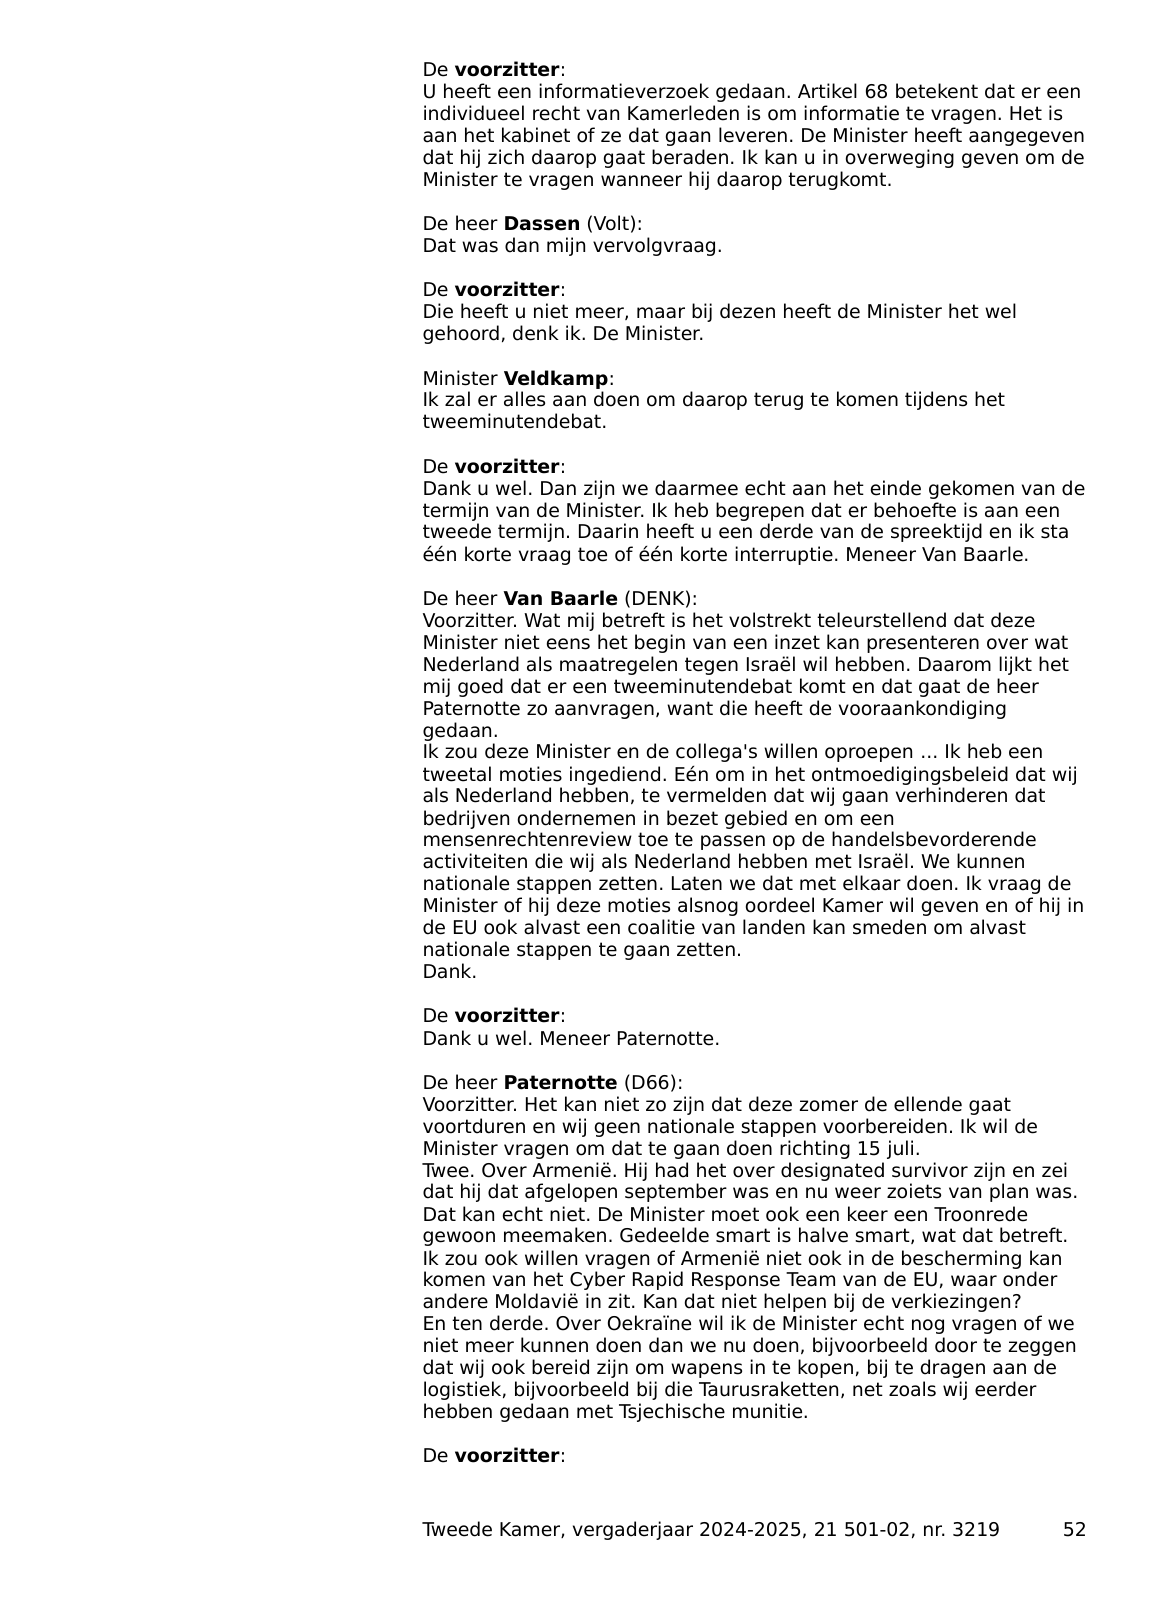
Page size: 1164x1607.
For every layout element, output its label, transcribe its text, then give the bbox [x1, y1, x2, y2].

text Twee. Over Armenië. Hij had het over designated survivor zijn en zei dat hij dat afgelopen september was en nu weer zoiets van plan was. Dat kan echt niet. De Minister moet ook een keer een Troonrede gewoon meemaken. Gedeelde smart is halve smart, wat dat betreft. Ik zou ook willen vragen of Armenië niet ook in de bescherming kan komen van het Cyber Rapid Response Team van de EU, waar onder andere Moldavië in zit. Kan dat niet helpen bij de verkiezingen? [422, 1159, 1087, 1313]
text En ten derde. Over Oekraïne wil ik de Minister echt nog vragen of we niet meer kunnen doen dan we nu doen, bijvoorbeeld door te zeggen dat wij ook bereid zijn om wapens in te kopen, bij te dragen aan de logistiek, bijvoorbeeld bij die Taurusraketten, net zoals wij eerder hebben gedaan met Tsjechische munitie. [422, 1313, 1087, 1423]
text Ik zal er alles aan doen om daarop terug te komen tijdens het tweeminutendebat. [422, 389, 1087, 433]
text Dank u wel. Dan zijn we daarmee echt aan het einde gekomen van de termijn van de Minister. Ik heb begrepen dat er behoefte is aan een tweede termijn. Daarin heeft u een derde van de spreektijd en ik sta één korte vraag toe of één korte interruptie. Meneer Van Baarle. [422, 477, 1087, 565]
text Voorzitter. Het kan niet zo zijn dat deze zomer de ellende gaat voortduren en wij geen nationale stappen voorbereiden. Ik wil de Minister vragen om dat te gaan doen richting 15 juli. [422, 1093, 1087, 1159]
text Ik zou deze Minister en de collega's willen oproepen ... Ik heb een tweetal moties ingediend. Eén om in het ontmoedigingsbeleid dat wij als Nederland hebben, te vermelden dat wij gaan verhinderen dat bedrijven ondernemen in bezet gebied en om een mensenrechtenreview toe te passen op de handelsbevorderende activiteiten die wij als Nederland hebben met Israël. We kunnen nationale stappen zetten. Laten we dat met elkaar doen. Ik vraag de Minister of hij deze moties alsnog oordeel Kamer wil geven en of hij in de EU ook alvast een coalitie van landen kan smeden om alvast nationale stappen te gaan zetten. [422, 741, 1087, 961]
text De heer Van Baarle (DENK): [422, 588, 1087, 609]
text De voorzitter: [422, 456, 1087, 477]
text De heer Paternotte (D66): [422, 1072, 1087, 1093]
text Dank. [422, 961, 1087, 983]
text U heeft een informatieverzoek gedaan. Artikel 68 betekent dat er een individueel recht van Kamerleden is om informatie te vragen. Het is aan het kabinet of ze dat gaan leveren. De Minister heeft aangegeven dat hij zich daarop gaat beraden. Ik kan u in overweging geven om de Minister te vragen wanneer hij daarop terugkomt. [422, 81, 1087, 191]
text Dank u wel. Meneer Paternotte. [422, 1027, 1087, 1049]
text Voorzitter. Wat mij betreft is het volstrekt teleurstellend dat deze Minister niet eens het begin van een inzet kan presenteren over wat Nederland als maatregelen tegen Israël wil hebben. Daarom lijkt het mij goed dat er een tweeminutendebat komt en dat gaat de heer Paternotte zo aanvragen, want die heeft de vooraankondiging gedaan. [422, 609, 1087, 741]
text Die heeft u niet meer, maar bij dezen heeft de Minister het wel gehoord, denk ik. De Minister. [422, 301, 1087, 345]
text De voorzitter: [422, 1445, 1087, 1467]
text De voorzitter: [422, 279, 1087, 301]
text De heer Dassen (Volt): [422, 213, 1087, 235]
text Minister Veldkamp: [422, 367, 1087, 389]
text De voorzitter: [422, 1005, 1087, 1027]
text De voorzitter: [422, 59, 1087, 81]
text Dat was dan mijn vervolgvraag. [422, 235, 1087, 257]
